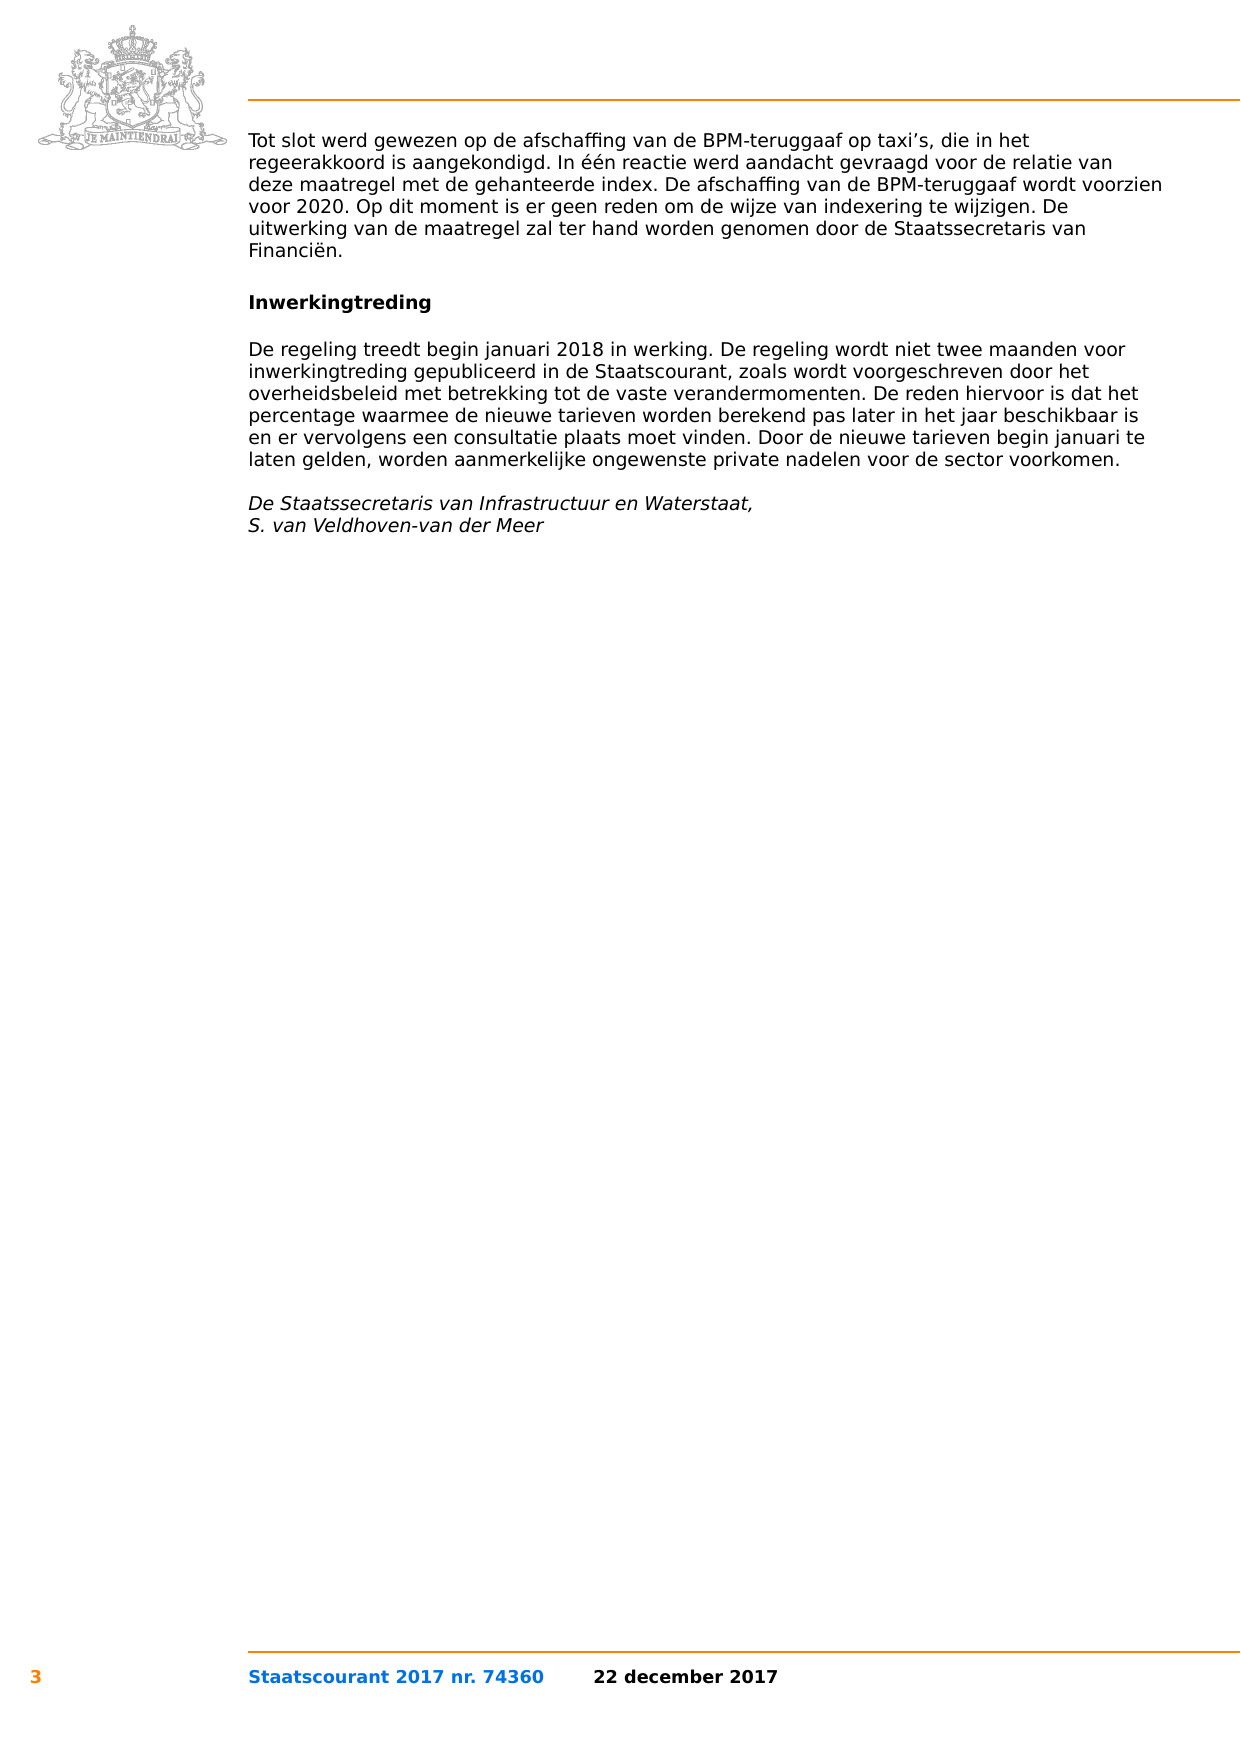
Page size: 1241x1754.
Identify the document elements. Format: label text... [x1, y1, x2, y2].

text Tot slot werd gewezen op de afschaffing van de BPM-teruggaaf op taxi’s, die in het regeerakkoord is aangekondigd. In één reactie werd aandacht gevraagd voor de relatie van deze maatregel met de gehanteerde index. De afschaffing van de BPM-teruggaaf wordt voorzien voor 2020. Op dit moment is er geen reden om de wijze van indexering te wijzigen. De uitwerking van de maatregel zal ter hand worden genomen door de Staatssecretaris van Financiën. [248, 130, 1163, 262]
picture [38, 25, 227, 150]
subtitle Inwerkingtreding [248, 292, 1163, 314]
text De regeling treedt begin januari 2018 in werking. De regeling wordt niet twee maanden voor inwerkingtreding gepubliceerd in de Staatscourant, zoals wordt voorgeschreven door het overheidsbeleid met betrekking tot de vaste verandermomenten. De reden hiervoor is dat het percentage waarmee de nieuwe tarieven worden berekend pas later in het jaar beschikbaar is en er vervolgens een consultatie plaats moet vinden. Door de nieuwe tarieven begin januari te laten gelden, worden aanmerkelijke ongewenste private nadelen voor de sector voorkomen. [248, 339, 1163, 471]
text De Staatssecretaris van Infrastructuur en Waterstaat, S. van Veldhoven-van der Meer [248, 492, 1163, 536]
